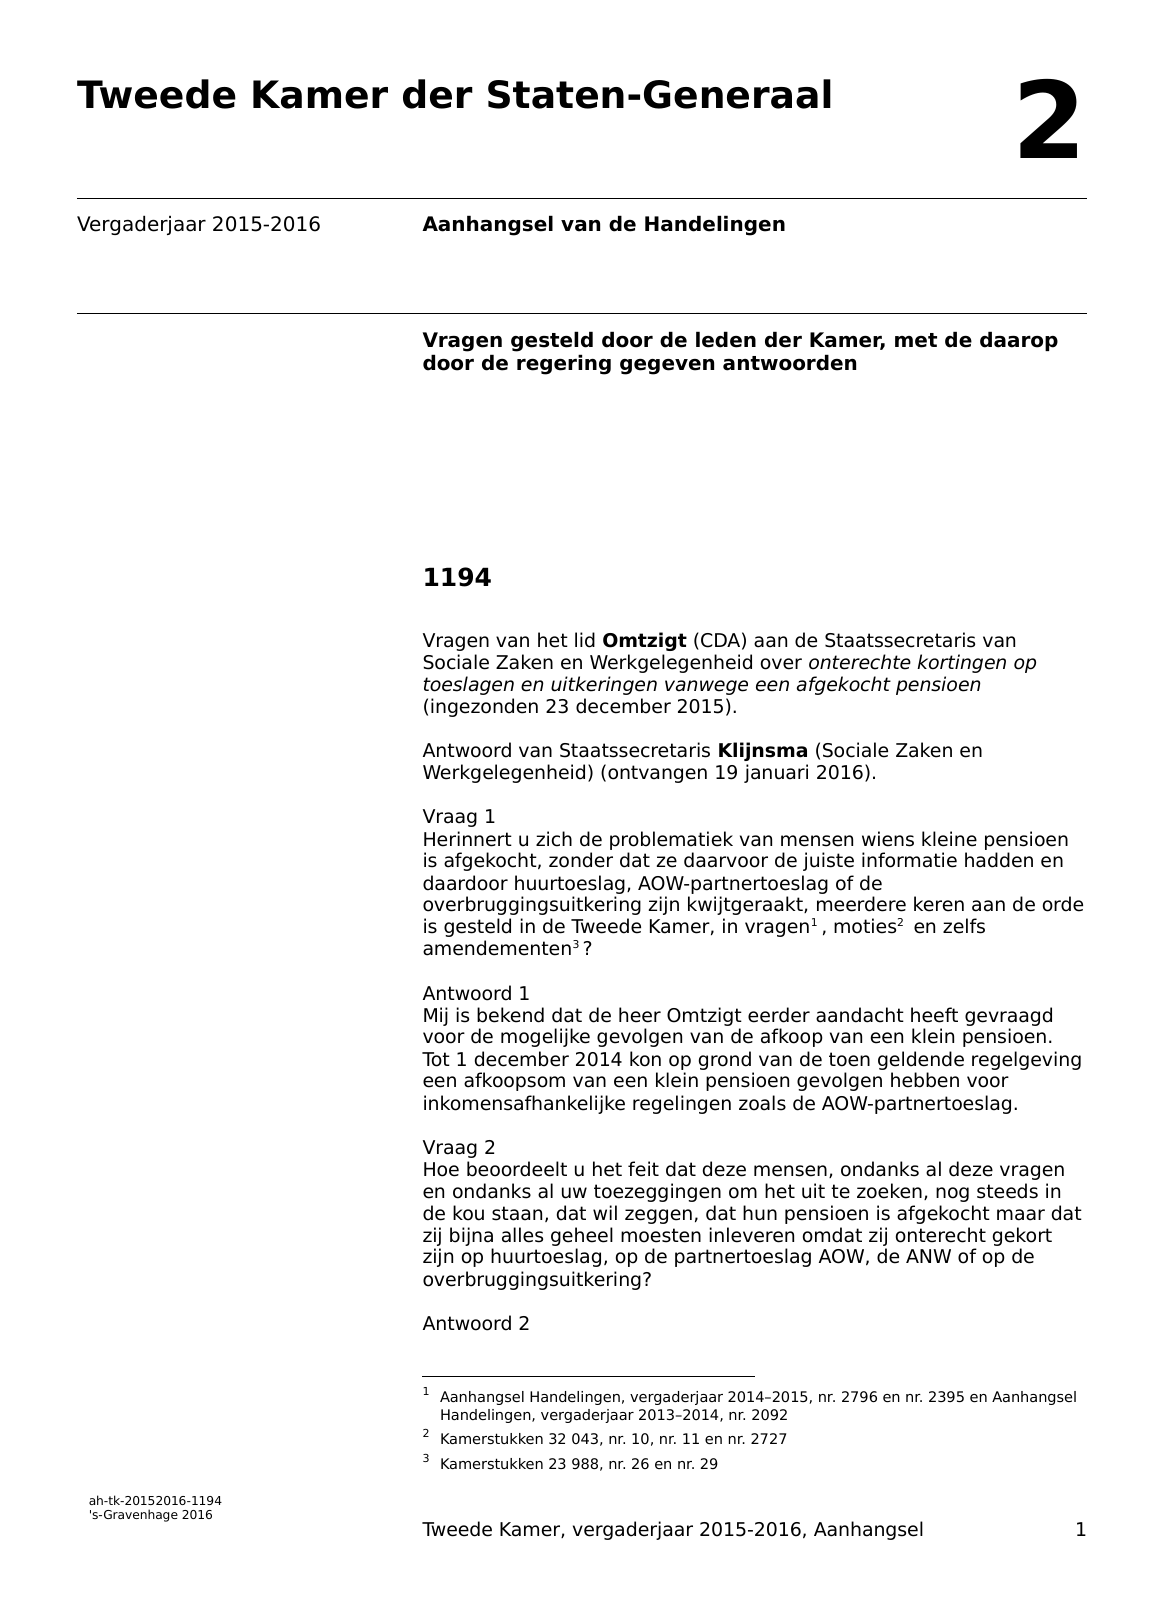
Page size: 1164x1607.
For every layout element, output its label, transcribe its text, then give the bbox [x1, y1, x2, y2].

text Antwoord 2 [422, 1313, 1087, 1334]
text Vragen van het lid Omtzigt (CDA) aan de Staatssecretaris van Sociale Zaken en Werkgelegenheid over onterechte kortingen op toeslagen en uitkeringen vanwege een afgekocht pensioen (ingezonden 23 december 2015). [422, 630, 1087, 718]
text Vraag 2 [422, 1137, 1087, 1158]
text Hoe beoordeelt u het feit dat deze mensen, ondanks al deze vragen en ondanks al uw toezeggingen om het uit te zoeken, nog steeds in de kou staan, dat wil zeggen, dat hun pensioen is afgekocht maar dat zij bijna alles geheel moesten inleveren omdat zij onterecht gekort zijn op huurtoeslag, op de partnertoeslag AOW, de ANW of op de overbruggingsuitkering? [422, 1158, 1087, 1290]
text Vraag 1 [422, 806, 1087, 828]
text Antwoord 1 [422, 982, 1087, 1004]
text Antwoord van Staatssecretaris Klijnsma (Sociale Zaken en Werkgelegenheid) (ontvangen 19 januari 2016). [422, 740, 1087, 784]
text 's-Gravenhage 2016 [88, 1508, 323, 1522]
text Herinnert u zich de problematiek van mensen wiens kleine pensioen is afgekocht, zonder dat ze daarvoor de juiste informatie hadden en daardoor huurtoeslag, AOW-partnertoeslag of de overbruggingsuitkering zijn kwijtgeraakt, meerdere keren aan de orde is gesteld in de Tweede Kamer, in vragen, moties en zelfs amendementen? [422, 828, 1087, 960]
table_header 2 [886, 59, 1087, 198]
text ah-tk-20152016-1194 [88, 1494, 323, 1508]
text 1194 [422, 563, 1087, 592]
table_cell Vragen gesteld door de leden der Kamer, met de daarop door de regering gegeven antwoorden [422, 314, 1087, 375]
text Kamerstukken 23 988, nr. 26 en nr. 29 [422, 1452, 1087, 1474]
text Mij is bekend dat de heer Omtzigt eerder aandacht heeft gevraagd voor de mogelijke gevolgen van de afkoop van een klein pensioen. Tot 1 december 2014 kon op grond van de toen geldende regelgeving een afkoopsom van een klein pensioen gevolgen hebben voor inkomensafhankelijke regelingen zoals de AOW-partnertoeslag. [422, 1004, 1087, 1114]
table_cell Vergaderjaar 2015-2016 [77, 199, 422, 313]
table_cell Aanhangsel van de Handelingen [422, 199, 1087, 313]
text Aanhangsel Handelingen, vergaderjaar 2014–2015, nr. 2796 en nr. 2395 en Aanhangsel Handelingen, vergaderjaar 2013–2014, nr. 2092 [422, 1385, 1087, 1424]
table_cell [77, 314, 422, 375]
text Kamerstukken 32 043, nr. 10, nr. 11 en nr. 2727 [422, 1427, 1087, 1449]
table_header Tweede Kamer der Staten-Generaal [77, 59, 886, 198]
